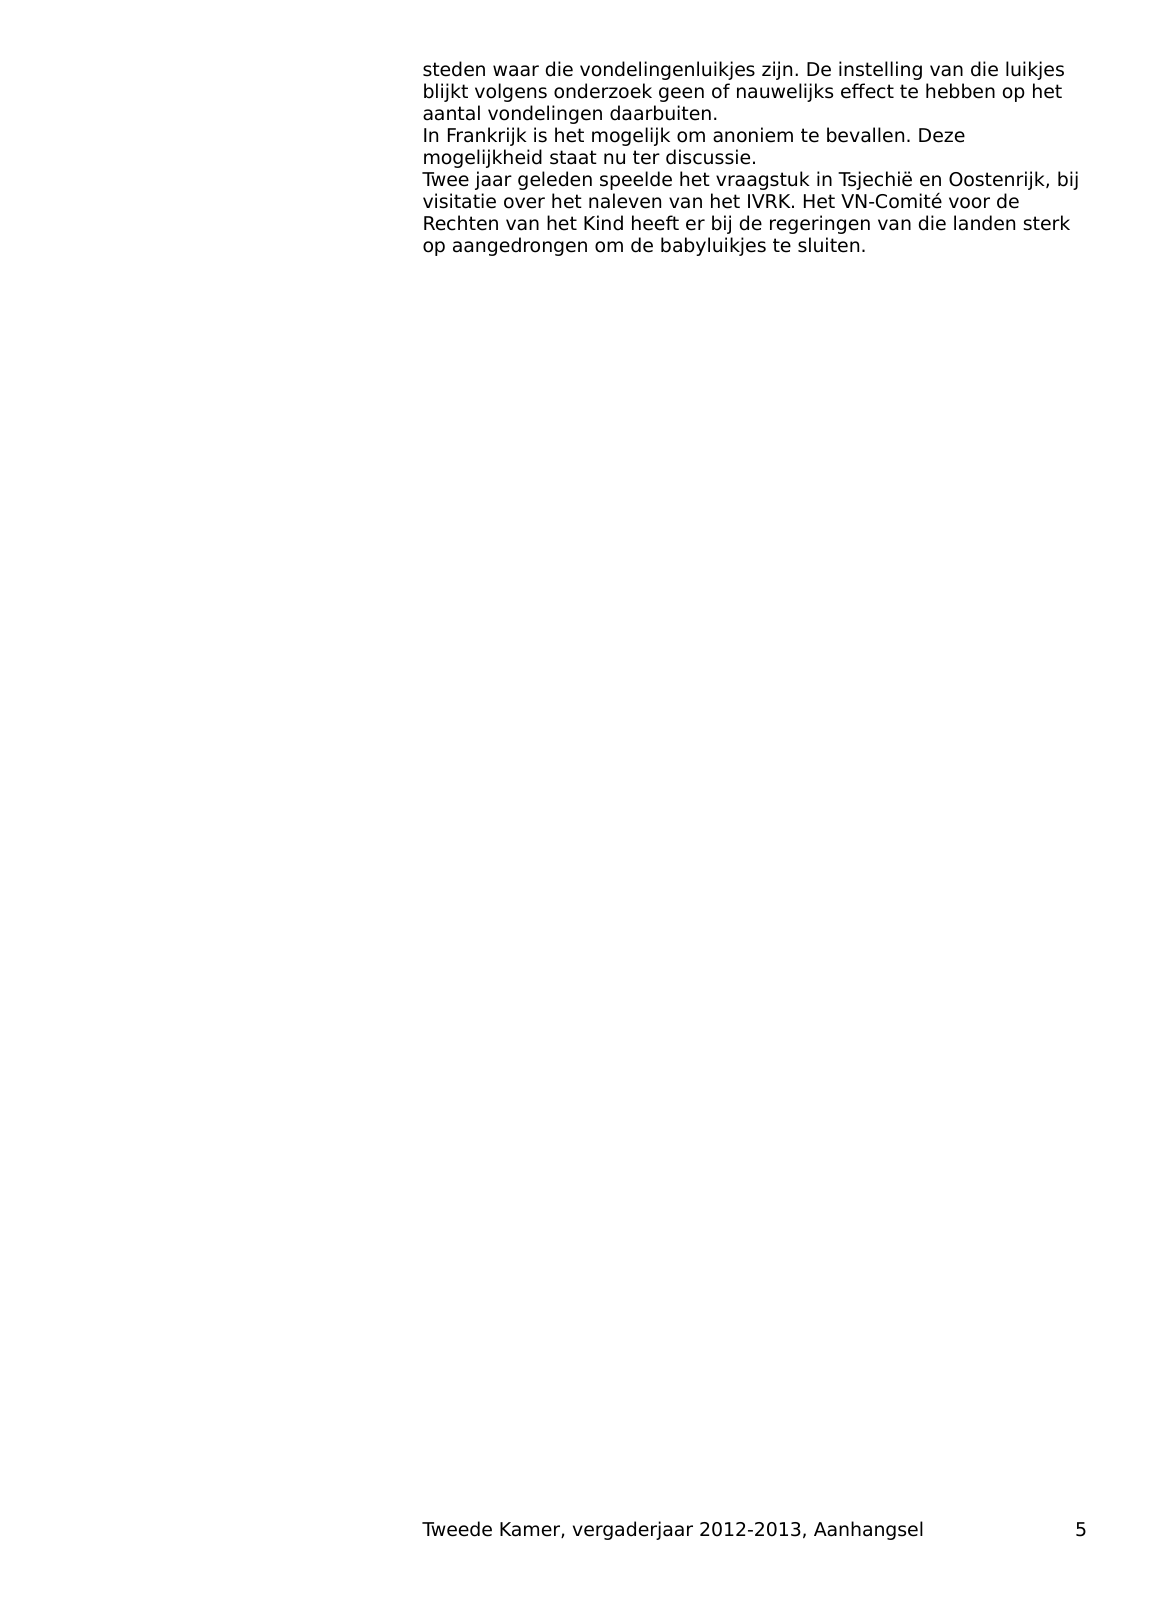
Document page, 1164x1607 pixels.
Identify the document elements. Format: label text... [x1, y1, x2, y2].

text steden waar die vondelingenluikjes zijn. De instelling van die luikjes blijkt volgens onderzoek geen of nauwelijks effect te hebben op het aantal vondelingen daarbuiten. [422, 59, 1087, 125]
text In Frankrijk is het mogelijk om anoniem te bevallen. Deze mogelijkheid staat nu ter discussie. [422, 125, 1087, 169]
text Twee jaar geleden speelde het vraagstuk in Tsjechië en Oostenrijk, bij visitatie over het naleven van het IVRK. Het VN-Comité voor de Rechten van het Kind heeft er bij de regeringen van die landen sterk op aangedrongen om de babyluikjes te sluiten. [422, 169, 1087, 257]
